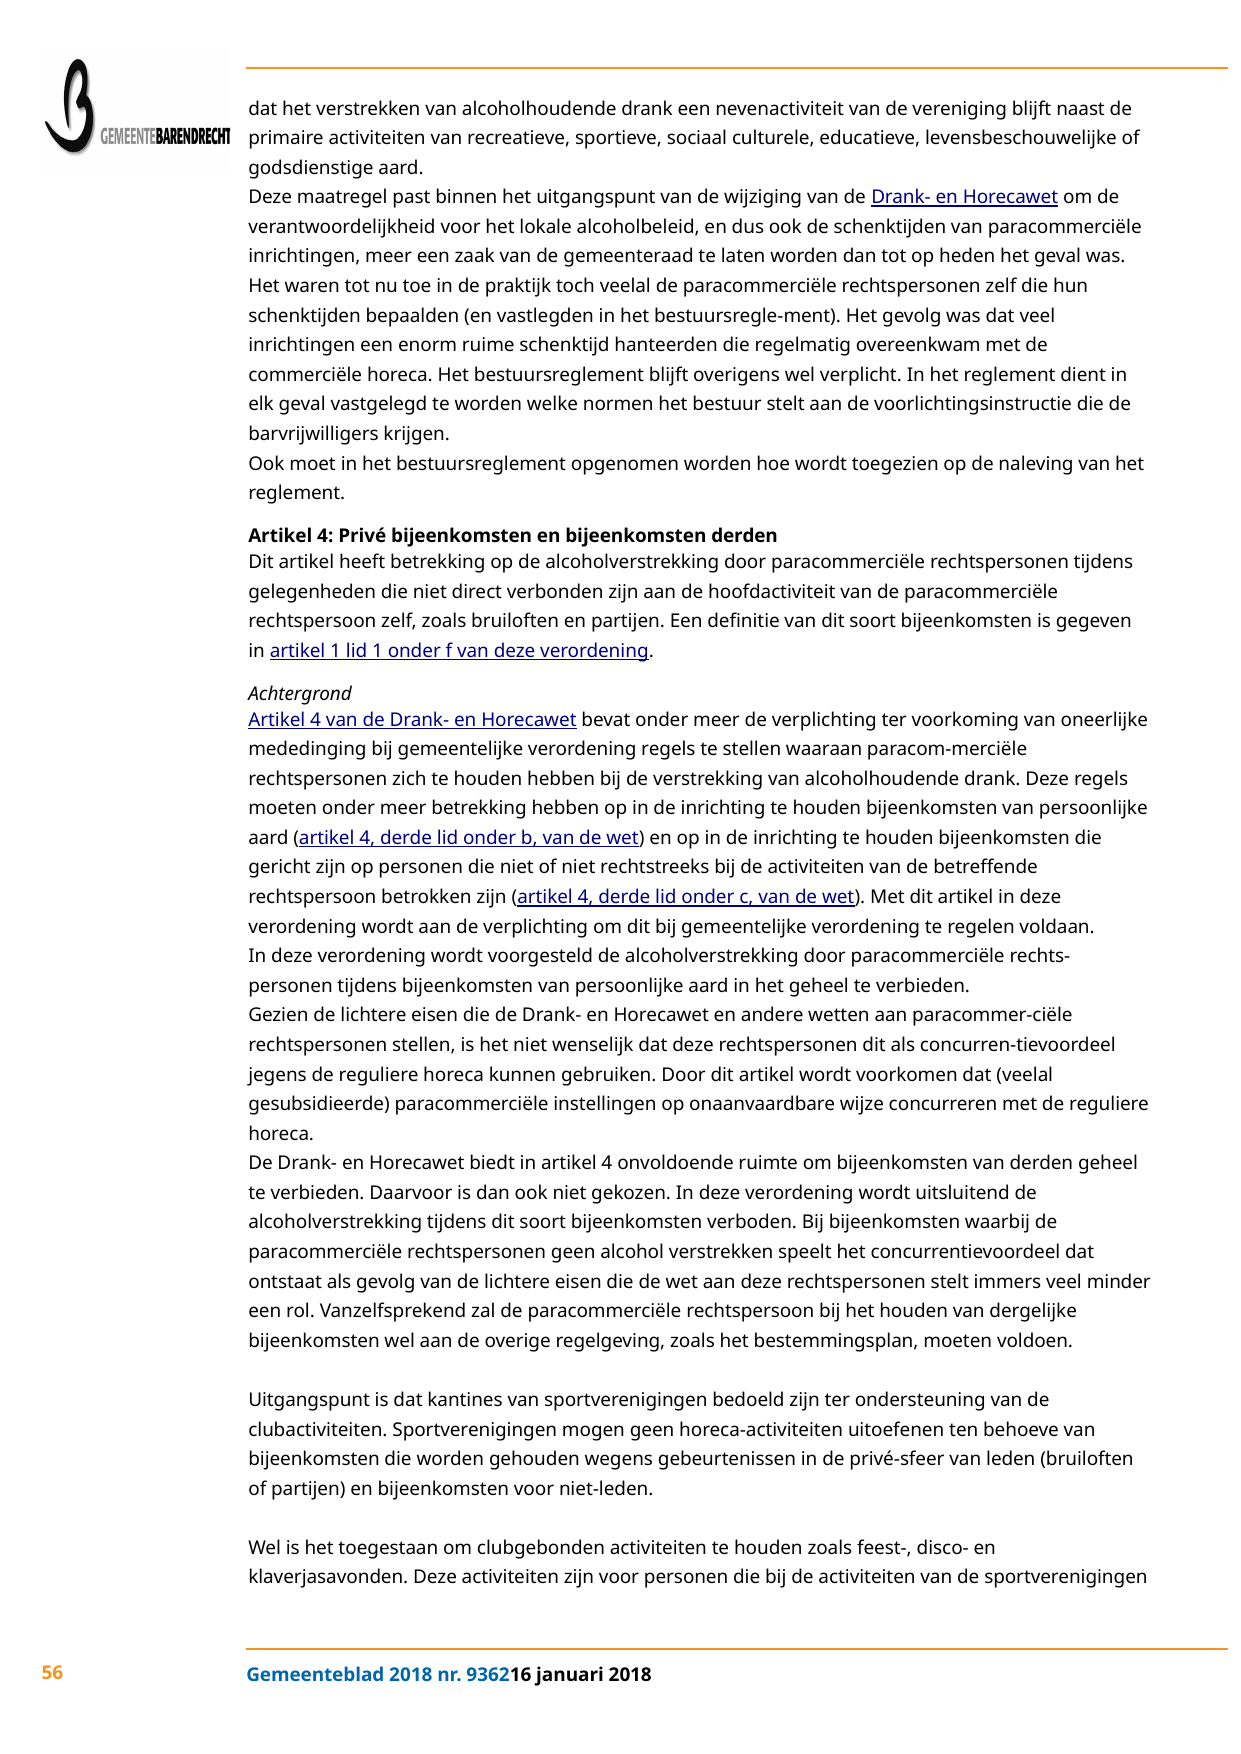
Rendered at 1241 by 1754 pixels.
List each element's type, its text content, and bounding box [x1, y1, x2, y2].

text De Drank- en Horecawet biedt in artikel 4 onvoldoende ruimte om bijeenkomsten van derden geheel te verbieden. Daarvoor is dan ook niet gekozen. In deze verordening wordt uitsluitend de alcoholverstrekking tijdens dit soort bijeenkomsten verboden. Bij bijeenkomsten waarbij de paracommerciële rechtspersonen geen alcohol verstrekken speelt het concurrentievoordeel dat ontstaat als gevolg van de lichtere eisen die de wet aan deze rechtspersonen stelt immers veel minder een rol. Vanzelfsprekend zal de paracommerciële rechtspersoon bij het houden van dergelijke bijeenkomsten wel aan de overige regelgeving, zoals het bestemmingsplan, moeten voldoen. [248, 1149, 1152, 1353]
text Artikel 4 van de Drank- en Horecawet bevat onder meer de verplichting ter voorkoming van oneerlijke mededinging bij gemeentelijke verordening regels te stellen waaraan paracom-merciële rechtspersonen zich te houden hebben bij de verstrekking van alcoholhoudende drank. Deze regels moeten onder meer betrekking hebben op in de inrichting te houden bijeenkomsten van persoonlijke aard (artikel 4, derde lid onder b, van de wet) en op in de inrichting te houden bijeenkomsten die gericht zijn op personen die niet of niet rechtstreeks bij de activiteiten van de betreffende rechtspersoon betrokken zijn (artikel 4, derde lid onder c, van de wet). Met dit artikel in deze verordening wordt aan de verplichting om dit bij gemeentelijke verordening te regelen voldaan. [248, 706, 1152, 939]
text Gezien de lichtere eisen die de Drank- en Horecawet en andere wetten aan paracommer-ciële rechtspersonen stellen, is het niet wenselijk dat deze rechtspersonen dit als concurren-tievoordeel jegens de reguliere horeca kunnen gebruiken. Door dit artikel wordt voorkomen dat (veelal gesubsidieerde) paracommerciële instellingen op onaanvaardbare wijze concurreren met de reguliere horeca. [248, 1002, 1152, 1146]
picture [41, 47, 231, 172]
text Achtergrond [248, 680, 1152, 706]
text In deze verordening wordt voorgesteld de alcoholverstrekking door paracommerciële rechts-personen tijdens bijeenkomsten van persoonlijke aard in het geheel te verbieden. [248, 942, 1152, 998]
text dat het verstrekken van alcoholhoudende drank een nevenactiviteit van de vereniging blijft naast de primaire activiteiten van recreatieve, sportieve, sociaal culturele, educatieve, levensbeschouwelijke of godsdienstige aard. [248, 95, 1152, 180]
text Artikel 4: Privé bijeenkomsten en bijeenkomsten derden [248, 522, 1152, 548]
text Ook moet in het bestuursreglement opgenomen worden hoe wordt toegezien op de naleving van het reglement. [248, 450, 1152, 505]
text Deze maatregel past binnen het uitgangspunt van de wijziging van de Drank- en Horecawet om de verantwoordelijkheid voor het lokale alcoholbeleid, en dus ook de schenktijden van paracommerciële inrichtingen, meer een zaak van de gemeenteraad te laten worden dan tot op heden het geval was. Het waren tot nu toe in de praktijk toch veelal de paracommerciële rechtspersonen zelf die hun schenktijden bepaalden (en vastlegden in het bestuursregle-ment). Het gevolg was dat veel inrichtingen een enorm ruime schenktijd hanteerden die regelmatig overeenkwam met de commerciële horeca. Het bestuursreglement blijft overigens wel verplicht. In het reglement dient in elk geval vastgelegd te worden welke normen het bestuur stelt aan de voorlichtingsinstructie die de barvrijwilligers krijgen. [248, 183, 1152, 446]
text Dit artikel heeft betrekking op de alcoholverstrekking door paracommerciële rechtspersonen tijdens gelegenheden die niet direct verbonden zijn aan de hoofdactiviteit van de paracommerciële rechtspersoon zelf, zoals bruiloften en partijen. Een definitie van dit soort bijeenkomsten is gegeven in artikel 1 lid 1 onder f van deze verordening. [248, 548, 1152, 663]
text Uitgangspunt is dat kantines van sportverenigingen bedoeld zijn ter ondersteuning van de clubactiviteiten. Sportverenigingen mogen geen horeca-activiteiten uitoefenen ten behoeve van bijeenkomsten die worden gehouden wegens gebeurtenissen in de privé-sfeer van leden (bruiloften of partijen) en bijeenkomsten voor niet-leden. [248, 1386, 1152, 1501]
text Wel is het toegestaan om clubgebonden activiteiten te houden zoals feest-, disco- en klaverjasavonden. Deze activiteiten zijn voor personen die bij de activiteiten van de sportverenigingen [248, 1534, 1152, 1589]
